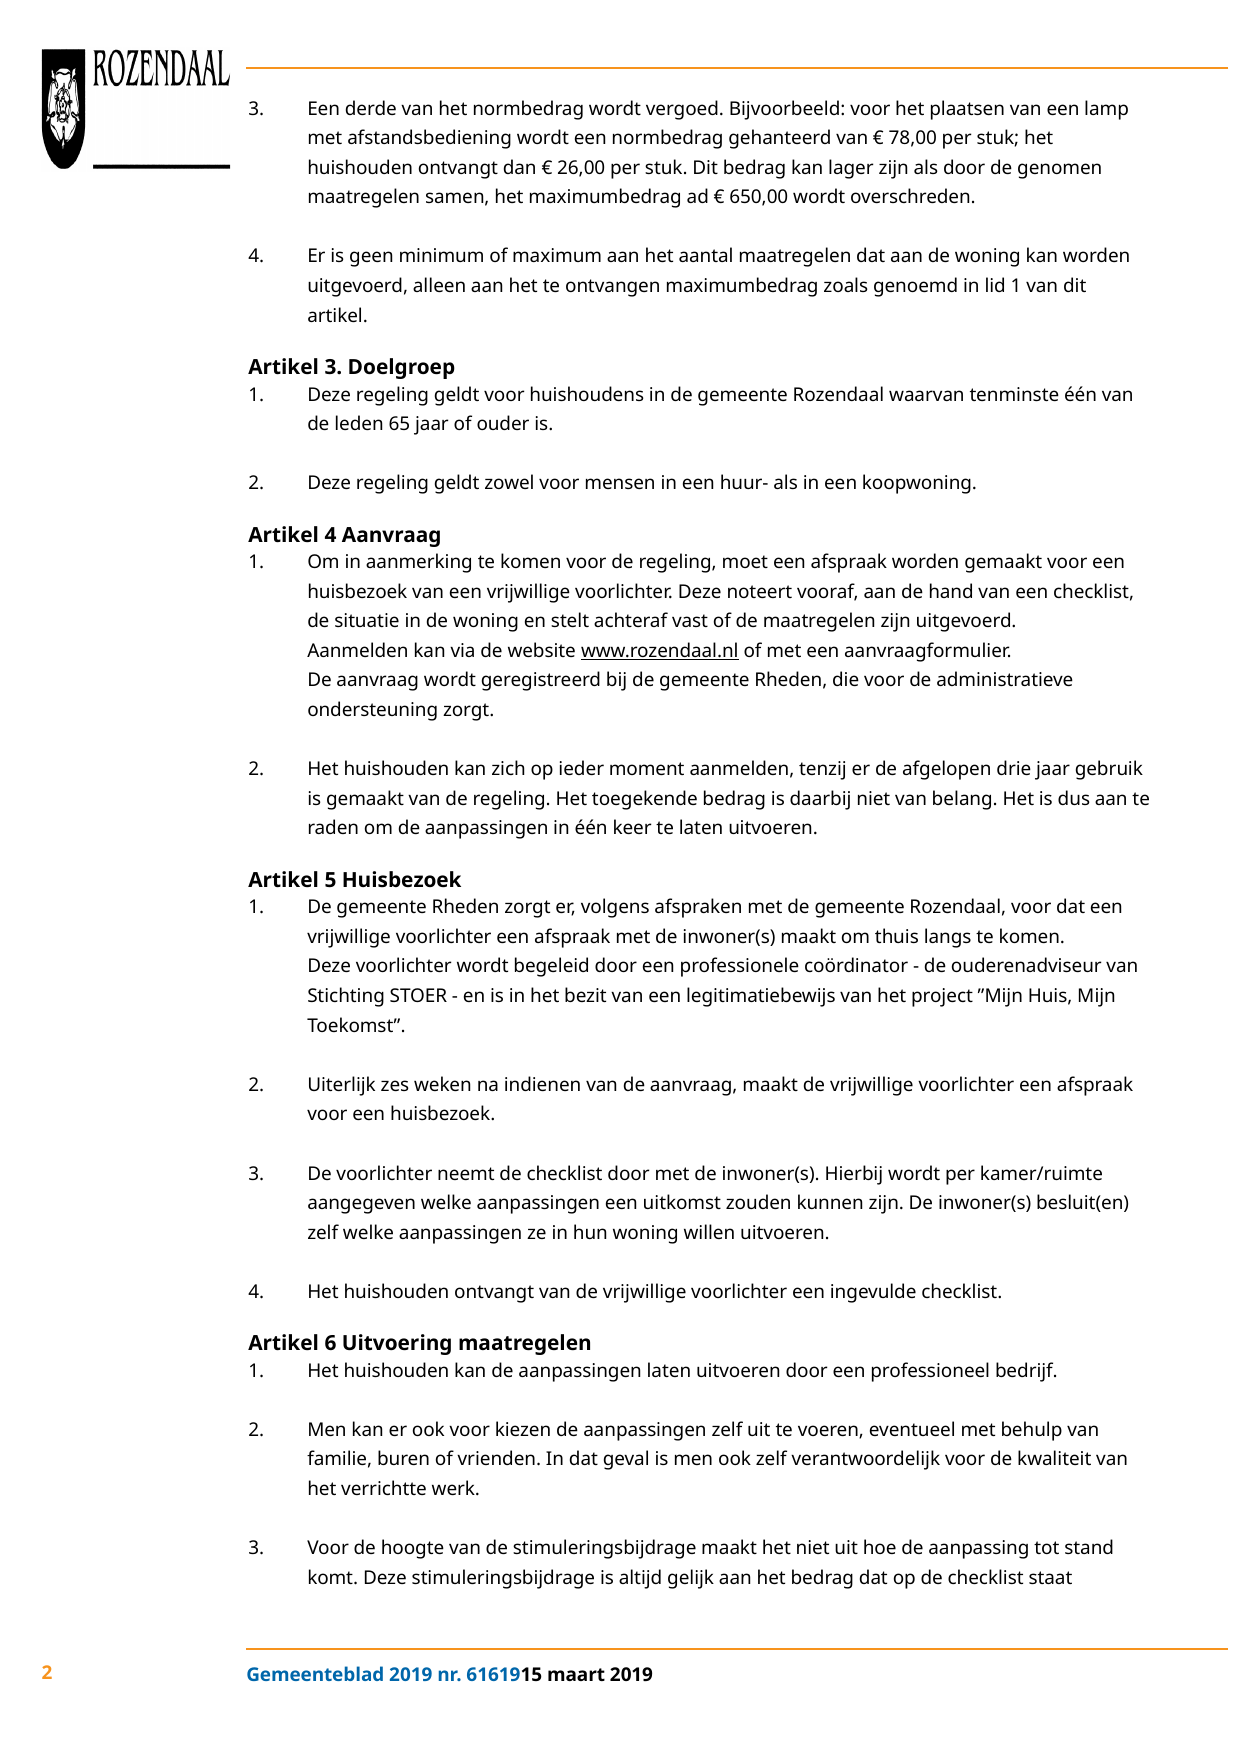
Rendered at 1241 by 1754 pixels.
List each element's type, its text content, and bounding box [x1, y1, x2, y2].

list De gemeente Rheden zorgt er, volgens afspraken met de gemeente Rozendaal, voor dat een vrijwillige voorlichter een afspraak met de inwoner(s) maakt om thuis langs te komen. [248, 893, 1152, 949]
picture [41, 47, 231, 172]
list De voorlichter neemt de checklist door met de inwoner(s). Hierbij wordt per kamer/ruimte aangegeven welke aanpassingen een uitkomst zouden kunnen zijn. De inwoner(s) besluit(en) zelf welke aanpassingen ze in hun woning willen uitvoeren. [248, 1160, 1152, 1244]
list Aanmelden kan via de website www.rozendaal.nl of met een aanvraagformulier. [248, 637, 1152, 663]
list Voor de hoogte van de stimuleringsbijdrage maakt het niet uit hoe de aanpassing tot stand komt. Deze stimuleringsbijdrage is altijd gelijk aan het bedrag dat op de checklist staat [248, 1534, 1152, 1590]
list Deze voorlichter wordt begeleid door een professionele coördinator - de ouderenadviseur van Stichting STOER - en is in het bezit van een legitimatiebewijs van het project ”Mijn Huis, Mijn Toekomst”. [248, 953, 1152, 1037]
list Men kan er ook voor kiezen de aanpassingen zelf uit te voeren, eventueel met behulp van familie, buren of vrienden. In dat geval is men ook zelf verantwoordelijk voor de kwaliteit van het verrichtte werk. [248, 1416, 1152, 1501]
list Een derde van het normbedrag wordt vergoed. Bijvoorbeeld: voor het plaatsen van een lamp met afstandsbediening wordt een normbedrag gehanteerd van € 78,00 per stuk; het huishouden ontvangt dan € 26,00 per stuk. Dit bedrag kan lager zijn als door de genomen maatregelen samen, het maximumbedrag ad € 650,00 wordt overschreden. [248, 95, 1152, 209]
text Artikel 6 Uitvoering maatregelen [248, 1328, 1152, 1357]
list Deze regeling geldt zowel voor mensen in een huur- als in een koopwoning. [248, 469, 1152, 495]
list Het huishouden kan zich op ieder moment aanmelden, tenzij er de afgelopen drie jaar gebruik is gemaakt van de regeling. Het toegekende bedrag is daarbij niet van belang. Het is dus aan te raden om de aanpassingen in één keer te laten uitvoeren. [248, 755, 1152, 840]
text Artikel 4 Aanvraag [248, 520, 1152, 548]
list Er is geen minimum of maximum aan het aantal maatregelen dat aan de woning kan worden uitgevoerd, alleen aan het te ontvangen maximumbedrag zoals genoemd in lid 1 van dit artikel. [248, 243, 1152, 328]
list Deze regeling geldt voor huishoudens in de gemeente Rozendaal waarvan tenminste één van de leden 65 jaar of ouder is. [248, 381, 1152, 436]
text Artikel 5 Huisbezoek [248, 865, 1152, 893]
list Het huishouden kan de aanpassingen laten uitvoeren door een professioneel bedrijf. [248, 1357, 1152, 1383]
list Uiterlijk zes weken na indienen van de aanvraag, maakt de vrijwillige voorlichter een afspraak voor een huisbezoek. [248, 1071, 1152, 1126]
list Om in aanmerking te komen voor de regeling, moet een afspraak worden gemaakt voor een huisbezoek van een vrijwillige voorlichter. Deze noteert vooraf, aan de hand van een checklist, de situatie in de woning en stelt achteraf vast of de maatregelen zijn uitgevoerd. [248, 548, 1152, 633]
text Artikel 3. Doelgroep [248, 352, 1152, 381]
list De aanvraag wordt geregistreerd bij de gemeente Rheden, die voor de administratieve ondersteuning zorgt. [248, 667, 1152, 722]
list Het huishouden ontvangt van de vrijwillige voorlichter een ingevulde checklist. [248, 1278, 1152, 1304]
